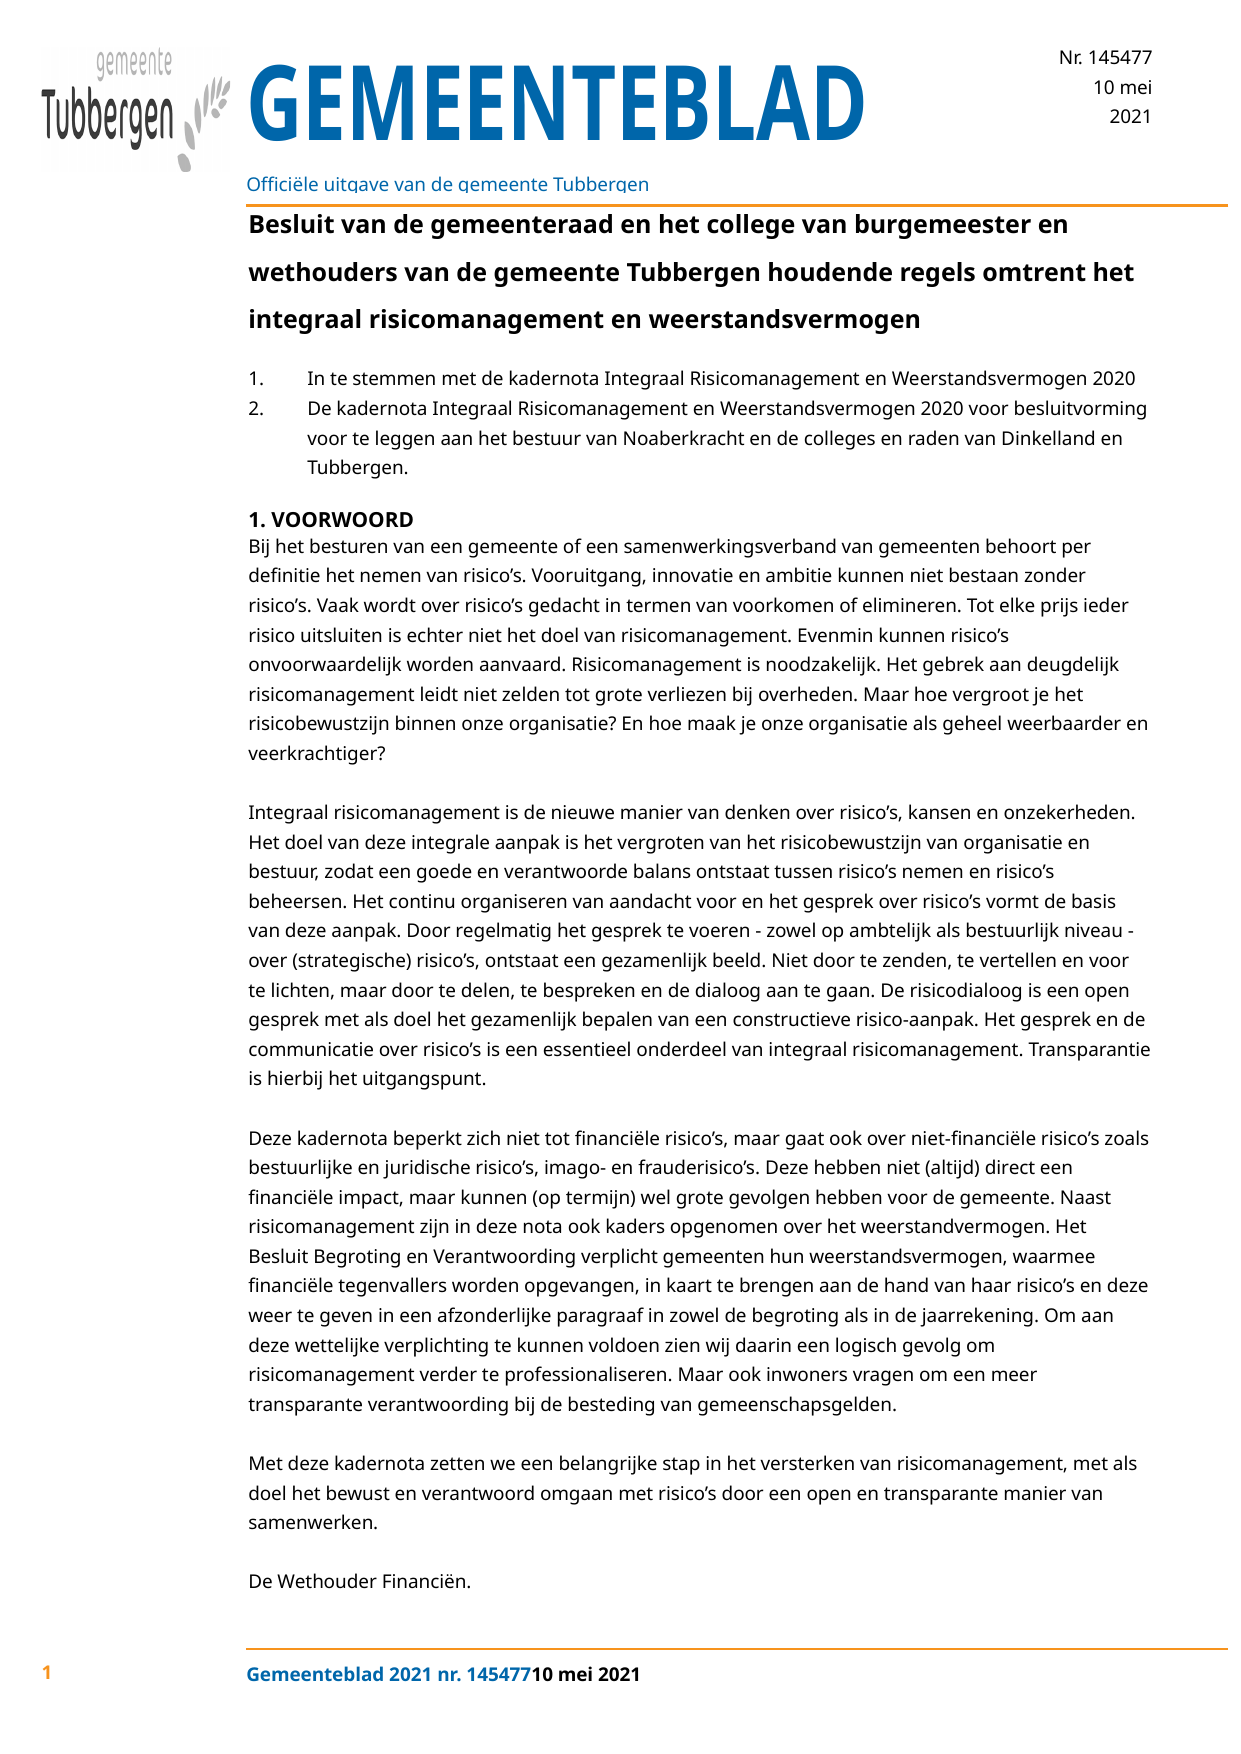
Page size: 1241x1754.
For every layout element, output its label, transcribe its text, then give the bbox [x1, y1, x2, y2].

picture [41, 47, 231, 172]
text Besluit van de gemeenteraad en het college van burgemeester en wethouders van de gemeente Tubbergen houdende regels omtrent het integraal risicomanagement en weerstandsvermogen [248, 207, 1152, 336]
text De Wethouder Financiën. [248, 1568, 1152, 1594]
text Deze kadernota beperkt zich niet tot financiële risico’s, maar gaat ook over niet-financiële risico’s zoals bestuurlijke en juridische risico’s, imago- en frauderisico’s. Deze hebben niet (altijd) direct een financiële impact, maar kunnen (op termijn) wel grote gevolgen hebben voor de gemeente. Naast risicomanagement zijn in deze nota ook kaders opgenomen over het weerstandvermogen. Het Besluit Begroting en Verantwoording verplicht gemeenten hun weerstandsvermogen, waarmee financiële tegenvallers worden opgevangen, in kaart te brengen aan de hand van haar risico’s en deze weer te geven in een afzonderlijke paragraaf in zowel de begroting als in de jaarrekening. Om aan deze wettelijke verplichting te kunnen voldoen zien wij daarin een logisch gevolg om risicomanagement verder te professionaliseren. Maar ook inwoners vragen om een meer transparante verantwoording bij de besteding van gemeenschapsgelden. [248, 1125, 1152, 1417]
text 1. VOORWOORD [248, 505, 1152, 533]
list De kadernota Integraal Risicomanagement en Weerstandsvermogen 2020 voor besluitvorming voor te leggen aan het bestuur van Noaberkracht en de colleges en raden van Dinkelland en Tubbergen. [248, 395, 1152, 480]
text Integraal risicomanagement is de nieuwe manier van denken over risico’s, kansen en onzekerheden. Het doel van deze integrale aanpak is het vergroten van het risicobewustzijn van organisatie en bestuur, zodat een goede en verantwoorde balans ontstaat tussen risico’s nemen en risico’s beheersen. Het continu organiseren van aandacht voor en het gesprek over risico’s vormt de basis van deze aanpak. Door regelmatig het gesprek te voeren - zowel op ambtelijk als bestuurlijk niveau - over (strategische) risico’s, ontstaat een gezamenlijk beeld. Niet door te zenden, te vertellen en voor te lichten, maar door te delen, te bespreken en de dialoog aan te gaan. De risicodialoog is een open gesprek met als doel het gezamenlijk bepalen van een constructieve risico-aanpak. Het gesprek en de communicatie over risico’s is een essentieel onderdeel van integraal risicomanagement. Transparantie is hierbij het uitgangspunt. [248, 799, 1152, 1091]
text Met deze kadernota zetten we een belangrijke stap in het versterken van risicomanagement, met als doel het bewust en verantwoord omgaan met risico’s door een open en transparante manier van samenwerken. [248, 1450, 1152, 1535]
list In te stemmen met de kadernota Integraal Risicomanagement en Weerstandsvermogen 2020 [248, 366, 1152, 391]
text Bij het besturen van een gemeente of een samenwerkingsverband van gemeenten behoort per definitie het nemen van risico’s. Vooruitgang, innovatie en ambitie kunnen niet bestaan zonder risico’s. Vaak wordt over risico’s gedacht in termen van voorkomen of elimineren. Tot elke prijs ieder risico uitsluiten is echter niet het doel van risicomanagement. Evenmin kunnen risico’s onvoorwaardelijk worden aanvaard. Risicomanagement is noodzakelijk. Het gebrek aan deugdelijk risicomanagement leidt niet zelden tot grote verliezen bij overheden. Maar hoe vergroot je het risicobewustzijn binnen onze organisatie? En hoe maak je onze organisatie als geheel weerbaarder en veerkrachtiger? [248, 533, 1152, 766]
